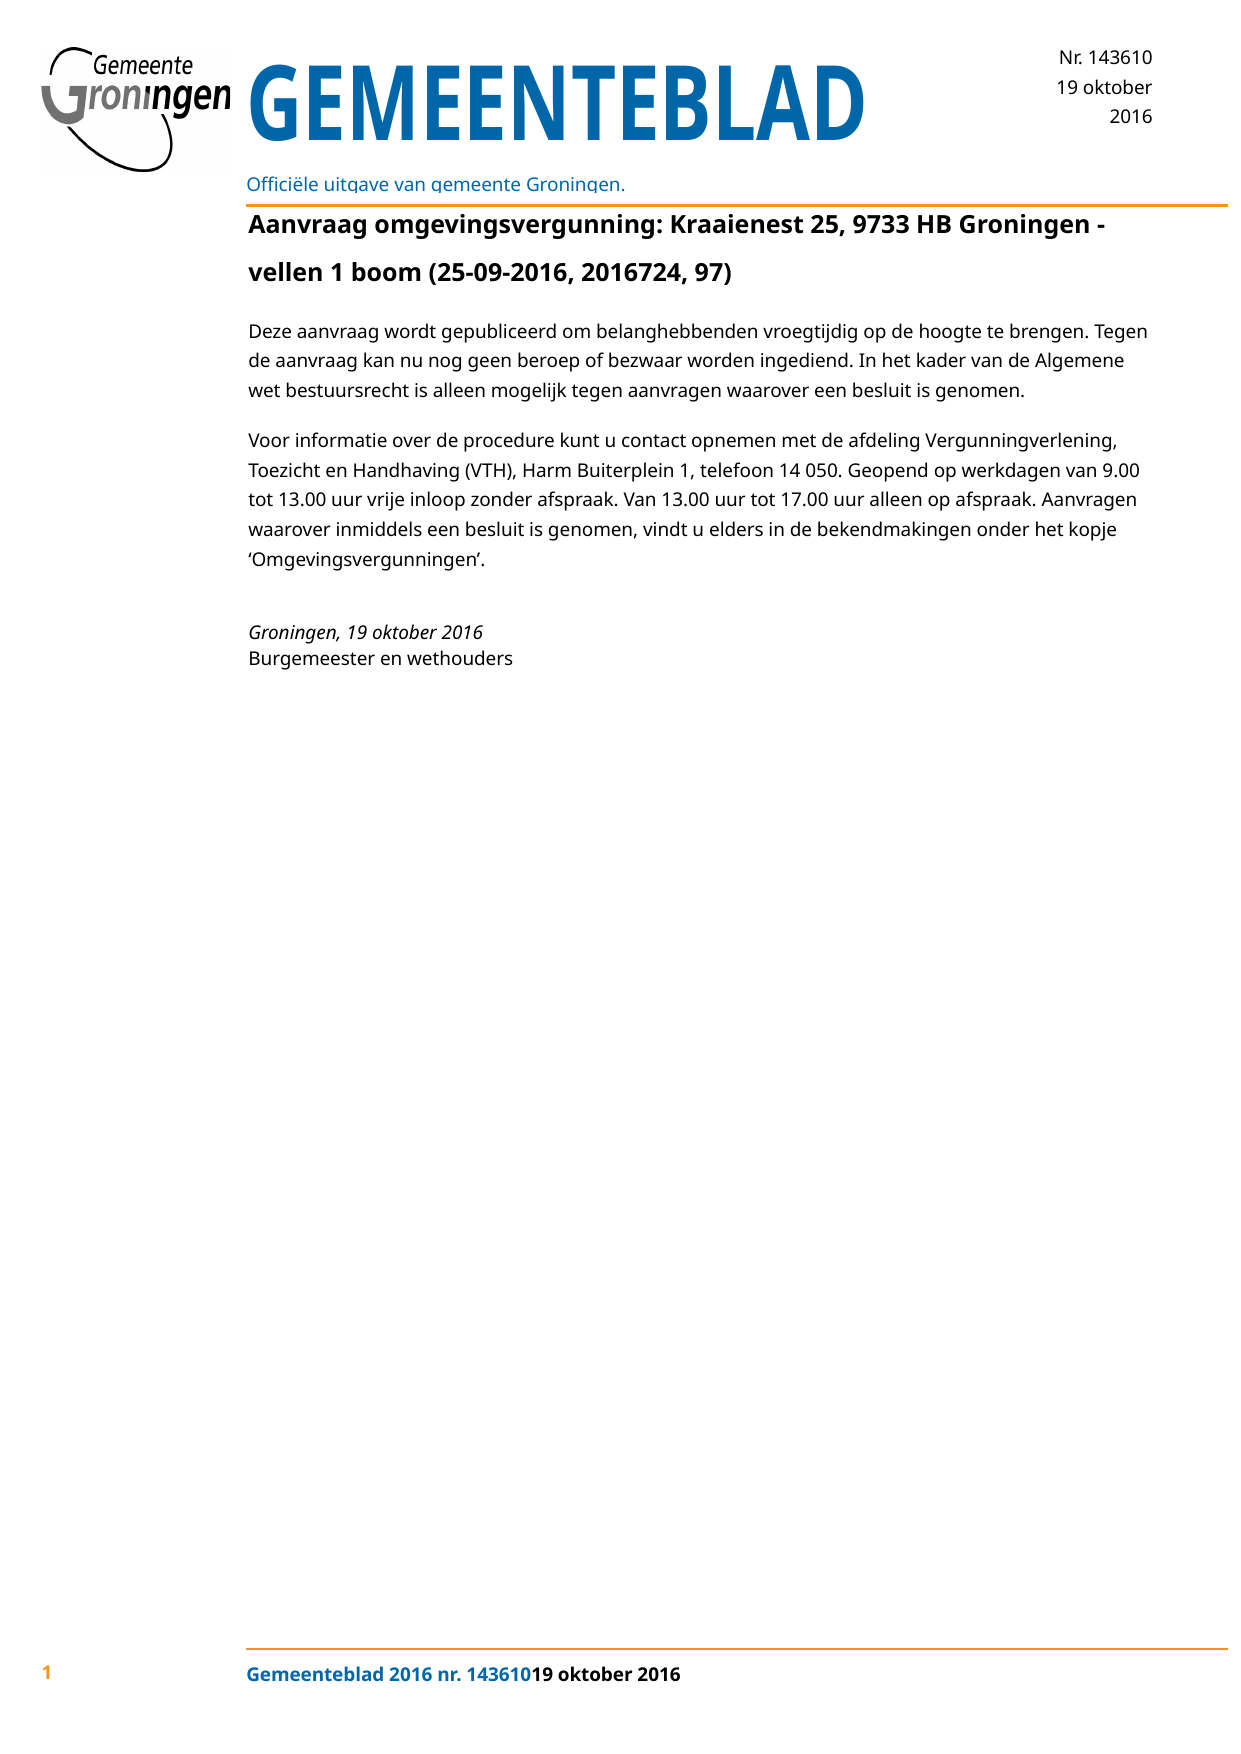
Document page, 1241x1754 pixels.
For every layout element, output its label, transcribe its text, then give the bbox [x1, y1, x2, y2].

text Groningen, 19 oktober 2016 [248, 619, 1152, 645]
picture [41, 47, 231, 172]
text Burgemeester en wethouders [248, 645, 1152, 671]
text Voor informatie over de procedure kunt u contact opnemen met de afdeling Vergunningverlening, Toezicht en Handhaving (VTH), Harm Buiterplein 1, telefoon 14 050. Geopend op werkdagen van 9.00 tot 13.00 uur vrije inloop zonder afspraak. Van 13.00 uur tot 17.00 uur alleen op afspraak. Aanvragen waarover inmiddels een besluit is genomen, vindt u elders in de bekendmakingen onder het kopje ‘Omgevingsvergunningen’. [248, 427, 1152, 572]
text Deze aanvraag wordt gepubliceerd om belanghebbenden vroegtijdig op de hoogte te brengen. Tegen de aanvraag kan nu nog geen beroep of bezwaar worden ingediend. In het kader van de Algemene wet bestuursrecht is alleen mogelijk tegen aanvragen waarover een besluit is genomen. [248, 318, 1152, 403]
text Aanvraag omgevingsvergunning: Kraaienest 25, 9733 HB Groningen - vellen 1 boom (25-09-2016, 2016724, 97) [248, 207, 1152, 288]
